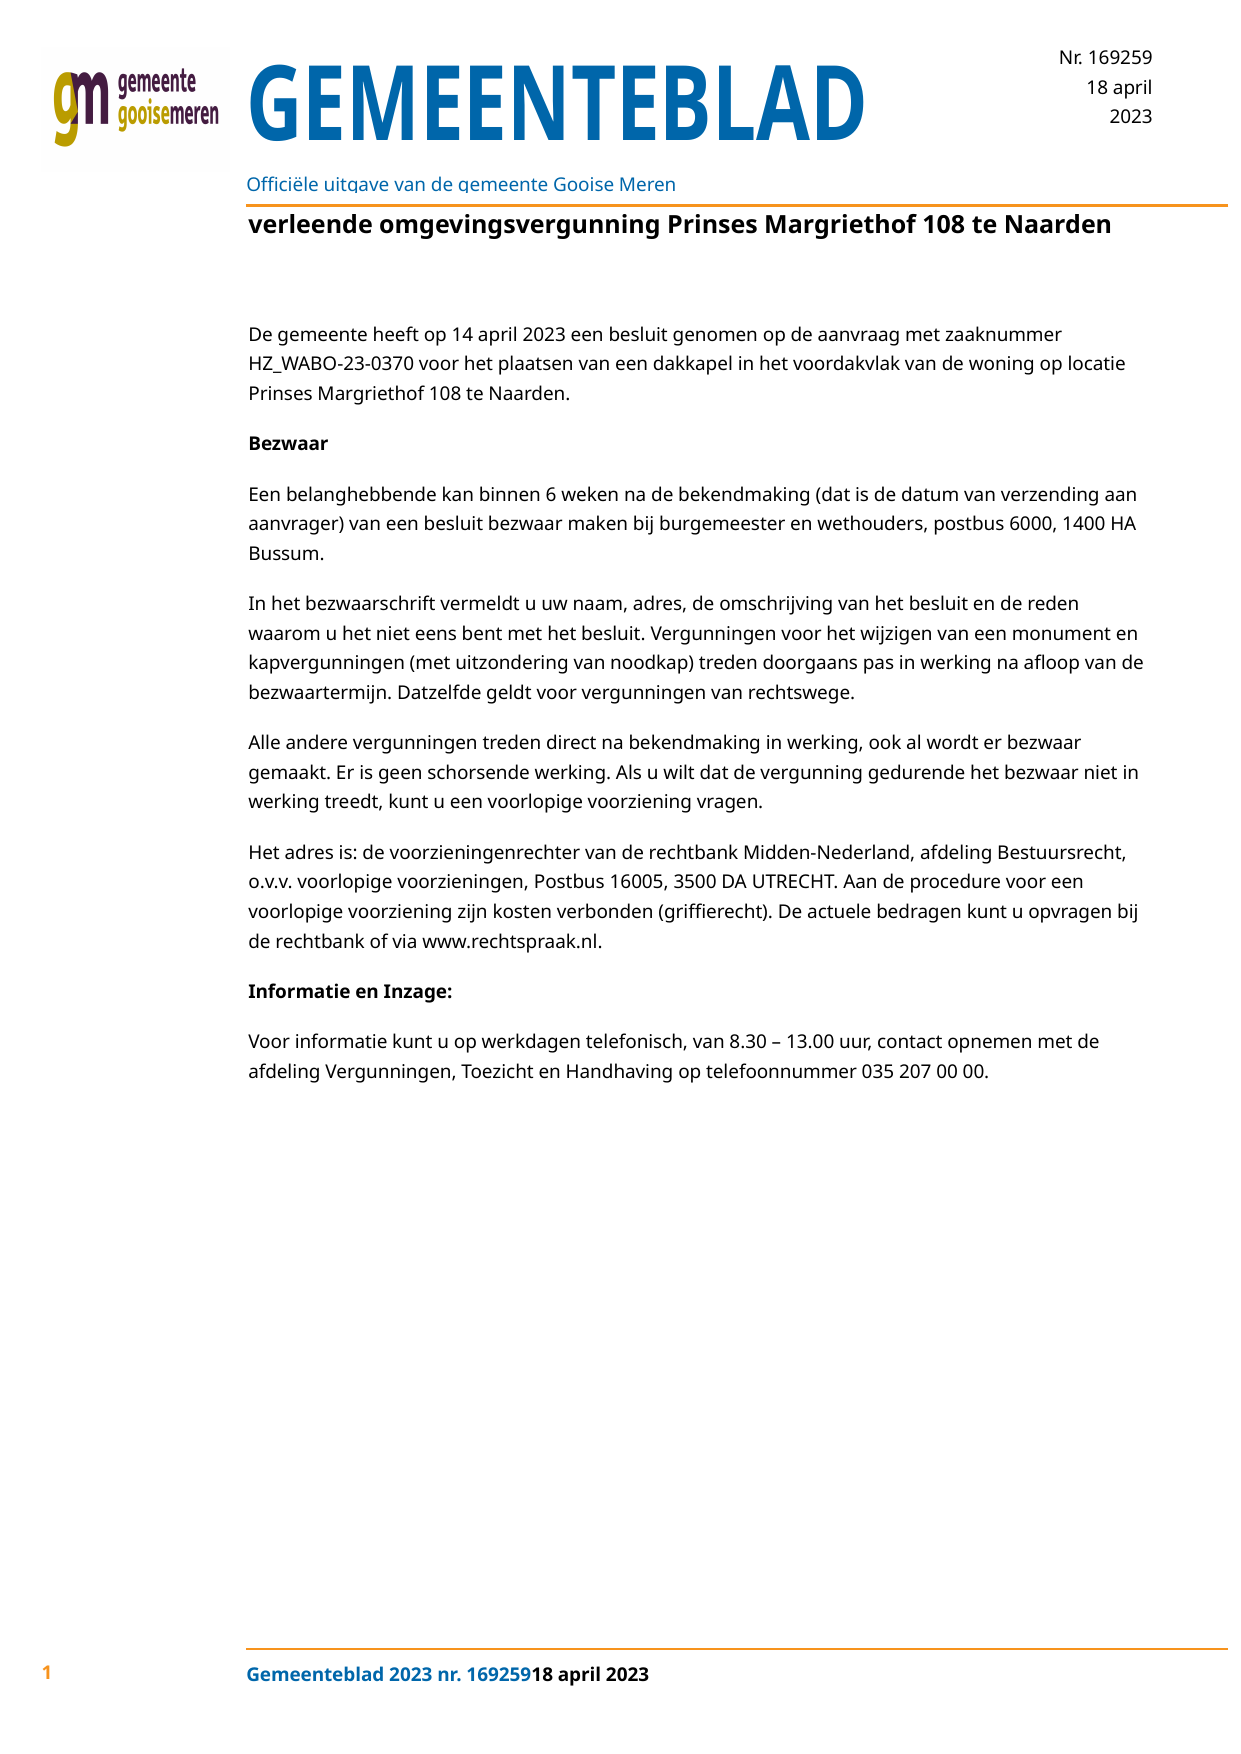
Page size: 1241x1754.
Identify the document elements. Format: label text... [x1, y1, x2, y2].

text Alle andere vergunningen treden direct na bekendmaking in werking, ook al wordt er bezwaar gemaakt. Er is geen schorsende werking. Als u wilt dat de vergunning gedurende het bezwaar niet in werking treedt, kunt u een voorlopige voorziening vragen. [248, 729, 1152, 814]
picture [41, 47, 231, 172]
text Het adres is: de voorzieningenrechter van de rechtbank Midden-Nederland, afdeling Bestuursrecht, o.v.v. voorlopige voorzieningen, Postbus 16005, 3500 DA UTRECHT. Aan de procedure voor een voorlopige voorziening zijn kosten verbonden (griffierecht). De actuele bedragen kunt u opvragen bij de rechtbank of via www.rechtspraak.nl. [248, 839, 1152, 953]
text Voor informatie kunt u op werkdagen telefonisch, van 8.30 – 13.00 uur, contact opnemen met de afdeling Vergunningen, Toezicht en Handhaving op telefoonnummer 035 207 00 00. [248, 1029, 1152, 1084]
text verleende omgevingsvergunning Prinses Margriethof 108 te Naarden [248, 207, 1152, 241]
text Bezwaar [248, 430, 1152, 456]
text Informatie en Inzage: [248, 978, 1152, 1004]
text De gemeente heeft op 14 april 2023 een besluit genomen op de aanvraag met zaaknummer HZ_WABO-23-0370 voor het plaatsen van een dakkapel in het voordakvlak van de woning op locatie Prinses Margriethof 108 te Naarden. [248, 321, 1152, 406]
text In het bezwaarschrift vermeldt u uw naam, adres, de omschrijving van het besluit en de reden waarom u het niet eens bent met het besluit. Vergunningen voor het wijzigen van een monument en kapvergunningen (met uitzondering van noodkap) treden doorgaans pas in werking na afloop van de bezwaartermijn. Datzelfde geldt voor vergunningen van rechtswege. [248, 590, 1152, 705]
text Een belanghebbende kan binnen 6 weken na de bekendmaking (dat is de datum van verzending aan aanvrager) van een besluit bezwaar maken bij burgemeester en wethouders, postbus 6000, 1400 HA Bussum. [248, 481, 1152, 566]
